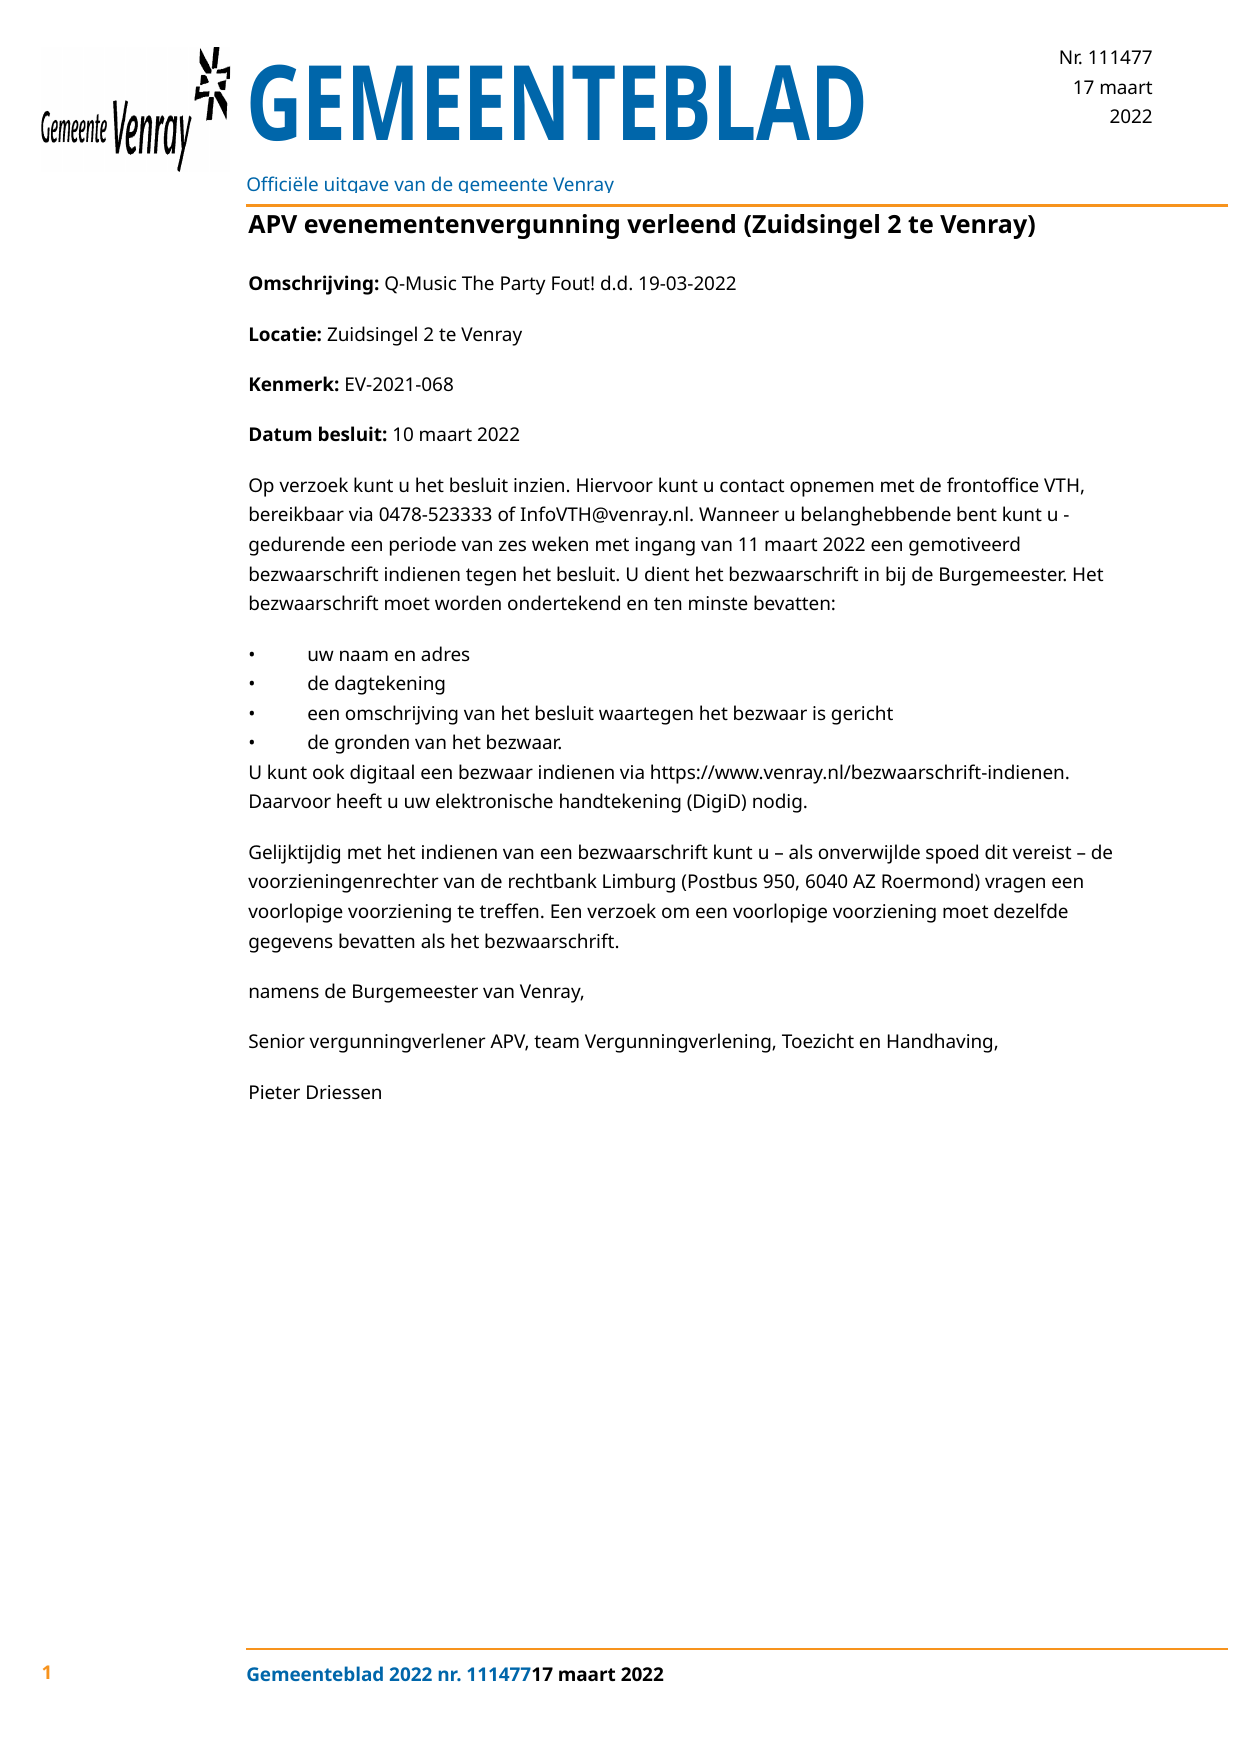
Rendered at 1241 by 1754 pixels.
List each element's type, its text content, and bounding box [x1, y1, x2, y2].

list uw naam en adres [248, 641, 1152, 666]
text Omschrijving: Q-Music The Party Fout! d.d. 19-03-2022 [248, 270, 1152, 296]
text Locatie: Zuidsingel 2 te Venray [248, 321, 1152, 346]
list de gronden van het bezwaar. [248, 729, 1152, 755]
text U kunt ook digitaal een bezwaar indienen via https://www.venray.nl/bezwaarschrift-indienen. Daarvoor heeft u uw elektronische handtekening (DigiD) nodig. [248, 759, 1152, 814]
text Pieter Driessen [248, 1079, 1152, 1105]
text APV evenementenvergunning verleend (Zuidsingel 2 te Venray) [248, 207, 1152, 241]
text Gelijktijdig met het indienen van een bezwaarschrift kunt u – als onverwijlde spoed dit vereist – de voorzieningenrechter van de rechtbank Limburg (Postbus 950, 6040 AZ Roermond) vragen een voorlopige voorziening te treffen. Een verzoek om een voorlopige voorziening moet dezelfde gegevens bevatten als het bezwaarschrift. [248, 839, 1152, 953]
list de dagtekening [248, 670, 1152, 696]
text Datum besluit: 10 maart 2022 [248, 422, 1152, 447]
text Kenmerk: EV-2021-068 [248, 371, 1152, 397]
text namens de Burgemeester van Venray, [248, 978, 1152, 1004]
text Op verzoek kunt u het besluit inzien. Hiervoor kunt u contact opnemen met de frontoffice VTH, bereikbaar via 0478-523333 of InfoVTH@venray.nl. Wanneer u belanghebbende bent kunt u - gedurende een periode van zes weken met ingang van 11 maart 2022 een gemotiveerd bezwaarschrift indienen tegen het besluit. U dient het bezwaarschrift in bij de Burgemeester. Het bezwaarschrift moet worden ondertekend en ten minste bevatten: [248, 472, 1152, 616]
text Senior vergunningverlener APV, team Vergunningverlening, Toezicht en Handhaving, [248, 1029, 1152, 1054]
picture [41, 47, 231, 172]
list een omschrijving van het besluit waartegen het bezwaar is gericht [248, 700, 1152, 726]
